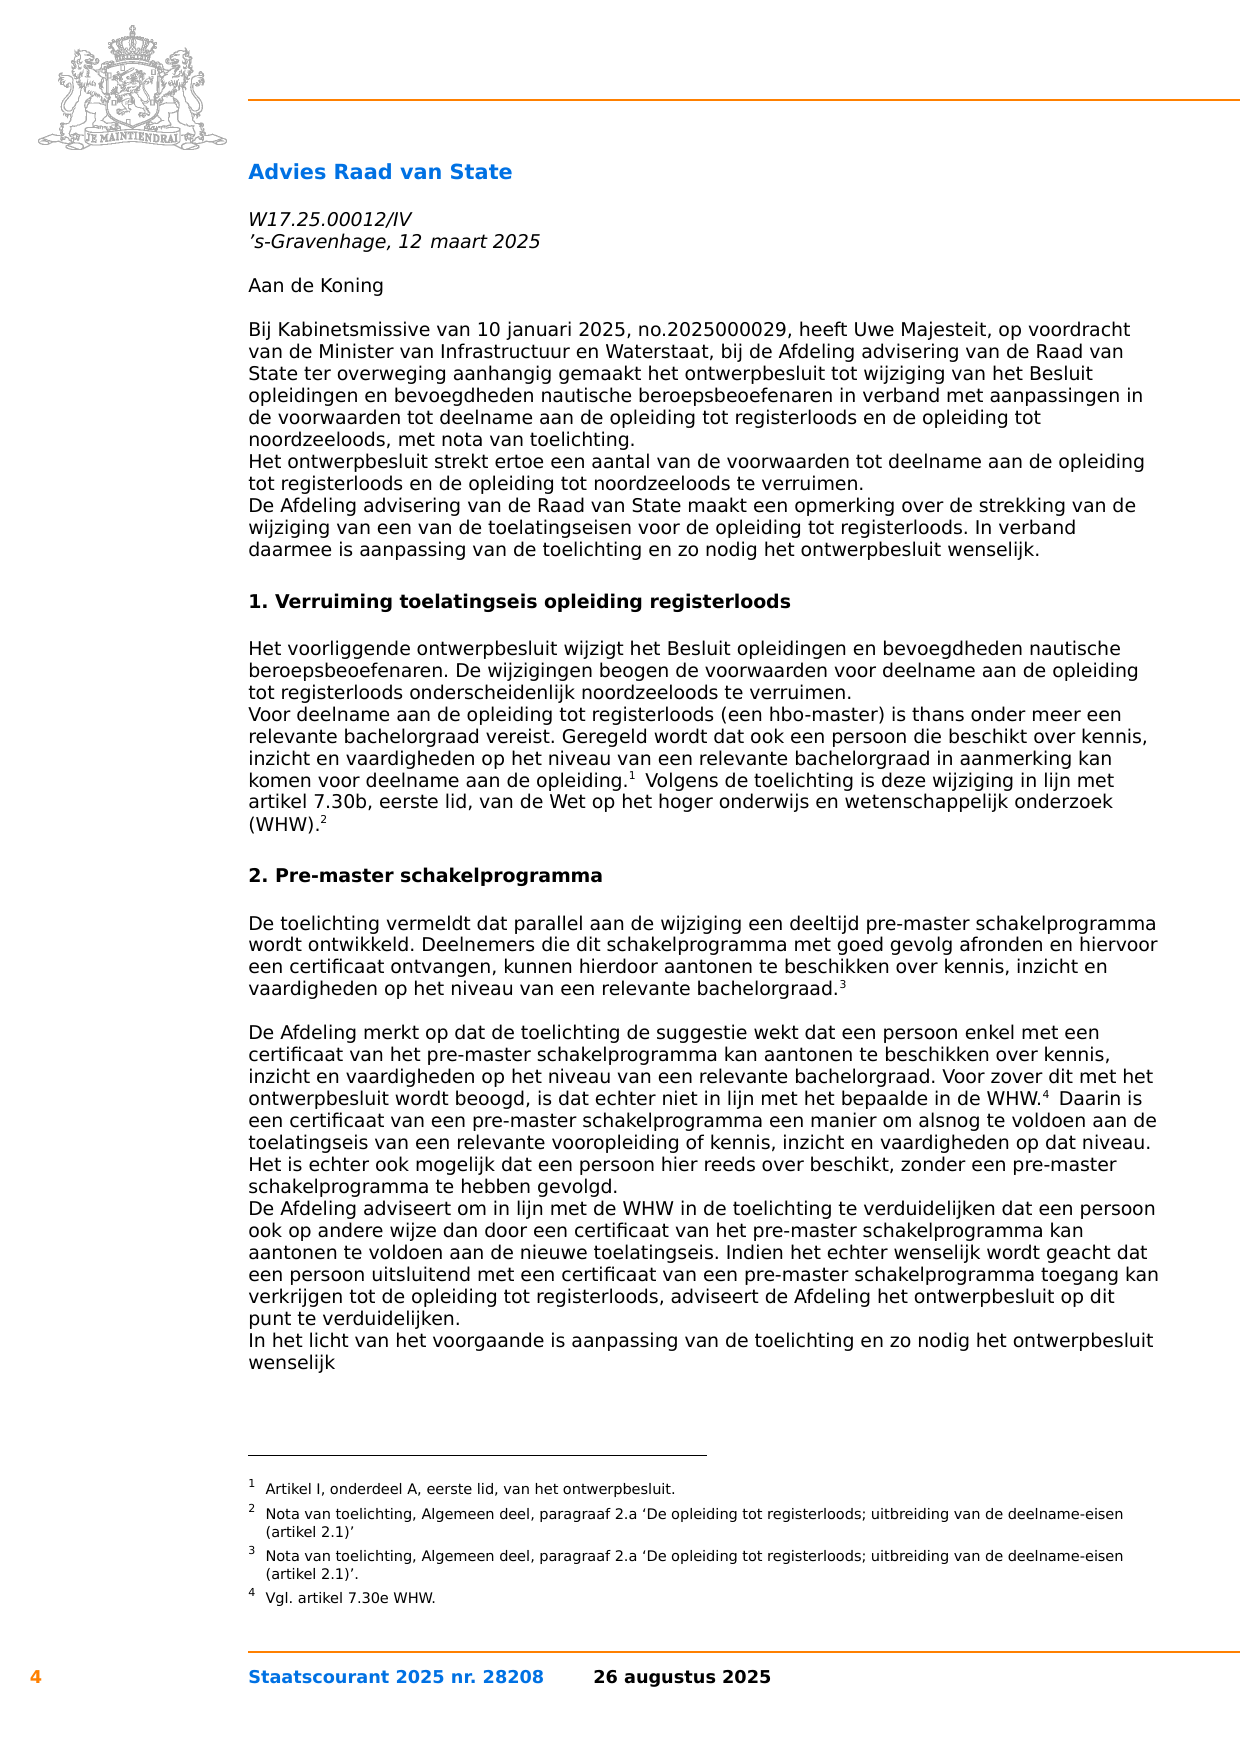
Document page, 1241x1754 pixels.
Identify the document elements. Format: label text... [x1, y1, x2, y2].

picture [38, 25, 227, 150]
text In het licht van het voorgaande is aanpassing van de toelichting en zo nodig het ontwerpbesluit wenselijk [248, 1330, 1163, 1374]
text ’s-Gravenhage, 12 maart 2025 [248, 231, 1163, 253]
text Het voorliggende ontwerpbesluit wijzigt het Besluit opleidingen en bevoegdheden nautische beroepsbeoefenaren. De wijzigingen beogen de voorwaarden voor deelname aan de opleiding tot registerloods onderscheidenlijk noordzeeloods te verruimen. [248, 638, 1163, 703]
text De toelichting vermeldt dat parallel aan de wijziging een deeltijd pre-master schakelprogramma wordt ontwikkeld. Deelnemers die dit schakelprogramma met goed gevolg afronden en hiervoor een certificaat ontvangen, kunnen hierdoor aantonen te beschikken over kennis, inzicht en vaardigheden op het niveau van een relevante bachelorgraad. [248, 912, 1163, 1000]
text Nota van toelichting, Algemeen deel, paragraaf 2.a ‘De opleiding tot registerloods; uitbreiding van de deelname-eisen (artikel 2.1)’. [248, 1544, 1163, 1583]
text W17.25.00012/IV [248, 209, 1163, 231]
text Vgl. artikel 7.30e WHW. [248, 1586, 1163, 1608]
text De Afdeling adviseert om in lijn met de WHW in de toelichting te verduidelijken dat een persoon ook op andere wijze dan door een certificaat van het pre-master schakelprogramma kan aantonen te voldoen aan de nieuwe toelatingseis. Indien het echter wenselijk wordt geacht dat een persoon uitsluitend met een certificaat van een pre-master schakelprogramma toegang kan verkrijgen tot de opleiding tot registerloods, adviseert de Afdeling het ontwerpbesluit op dit punt te verduidelijken. [248, 1198, 1163, 1330]
text Bij Kabinetsmissive van 10 januari 2025, no.2025000029, heeft Uwe Majesteit, op voordracht van de Minister van Infrastructuur en Waterstaat, bij de Afdeling advisering van de Raad van State ter overweging aanhangig gemaakt het ontwerpbesluit tot wijziging van het Besluit opleidingen en bevoegdheden nautische beroepsbeoefenaren in verband met aanpassingen in de voorwaarden tot deelname aan de opleiding tot registerloods en de opleiding tot noordzeeloods, met nota van toelichting. [248, 319, 1163, 451]
text Aan de Koning [248, 275, 1163, 297]
text Artikel I, onderdeel A, eerste lid, van het ontwerpbesluit. [248, 1477, 1163, 1499]
text De Afdeling merkt op dat de toelichting de suggestie wekt dat een persoon enkel met een certificaat van het pre-master schakelprogramma kan aantonen te beschikken over kennis, inzicht en vaardigheden op het niveau van een relevante bachelorgraad. Voor zover dit met het ontwerpbesluit wordt beoogd, is dat echter niet in lijn met het bepaalde in de WHW. Daarin is een certificaat van een pre-master schakelprogramma een manier om alsnog te voldoen aan de toelatingseis van een relevante vooropleiding of kennis, inzicht en vaardigheden op dat niveau. Het is echter ook mogelijk dat een persoon hier reeds over beschikt, zonder een pre-master schakelprogramma te hebben gevolgd. [248, 1022, 1163, 1198]
subtitle Advies Raad van State [248, 160, 1163, 184]
text Voor deelname aan de opleiding tot registerloods (een hbo-master) is thans onder meer een relevante bachelorgraad vereist. Geregeld wordt dat ook een persoon die beschikt over kennis, inzicht en vaardigheden op het niveau van een relevante bachelorgraad in aanmerking kan komen voor deelname aan de opleiding. Volgens de toelichting is deze wijziging in lijn met artikel 7.30b, eerste lid, van de Wet op het hoger onderwijs en wetenschappelijk onderzoek (WHW). [248, 703, 1163, 835]
subtitle 2. Pre-master schakelprogramma [248, 865, 1163, 887]
text Het ontwerpbesluit strekt ertoe een aantal van de voorwaarden tot deelname aan de opleiding tot registerloods en de opleiding tot noordzeeloods te verruimen. [248, 451, 1163, 495]
text De Afdeling advisering van de Raad van State maakt een opmerking over de strekking van de wijziging van een van de toelatingseisen voor de opleiding tot registerloods. In verband daarmee is aanpassing van de toelichting en zo nodig het ontwerpbesluit wenselijk. [248, 495, 1163, 561]
text Nota van toelichting, Algemeen deel, paragraaf 2.a ‘De opleiding tot registerloods; uitbreiding van de deelname-eisen (artikel 2.1)’ [248, 1502, 1163, 1541]
subtitle 1. Verruiming toelatingseis opleiding registerloods [248, 591, 1163, 613]
